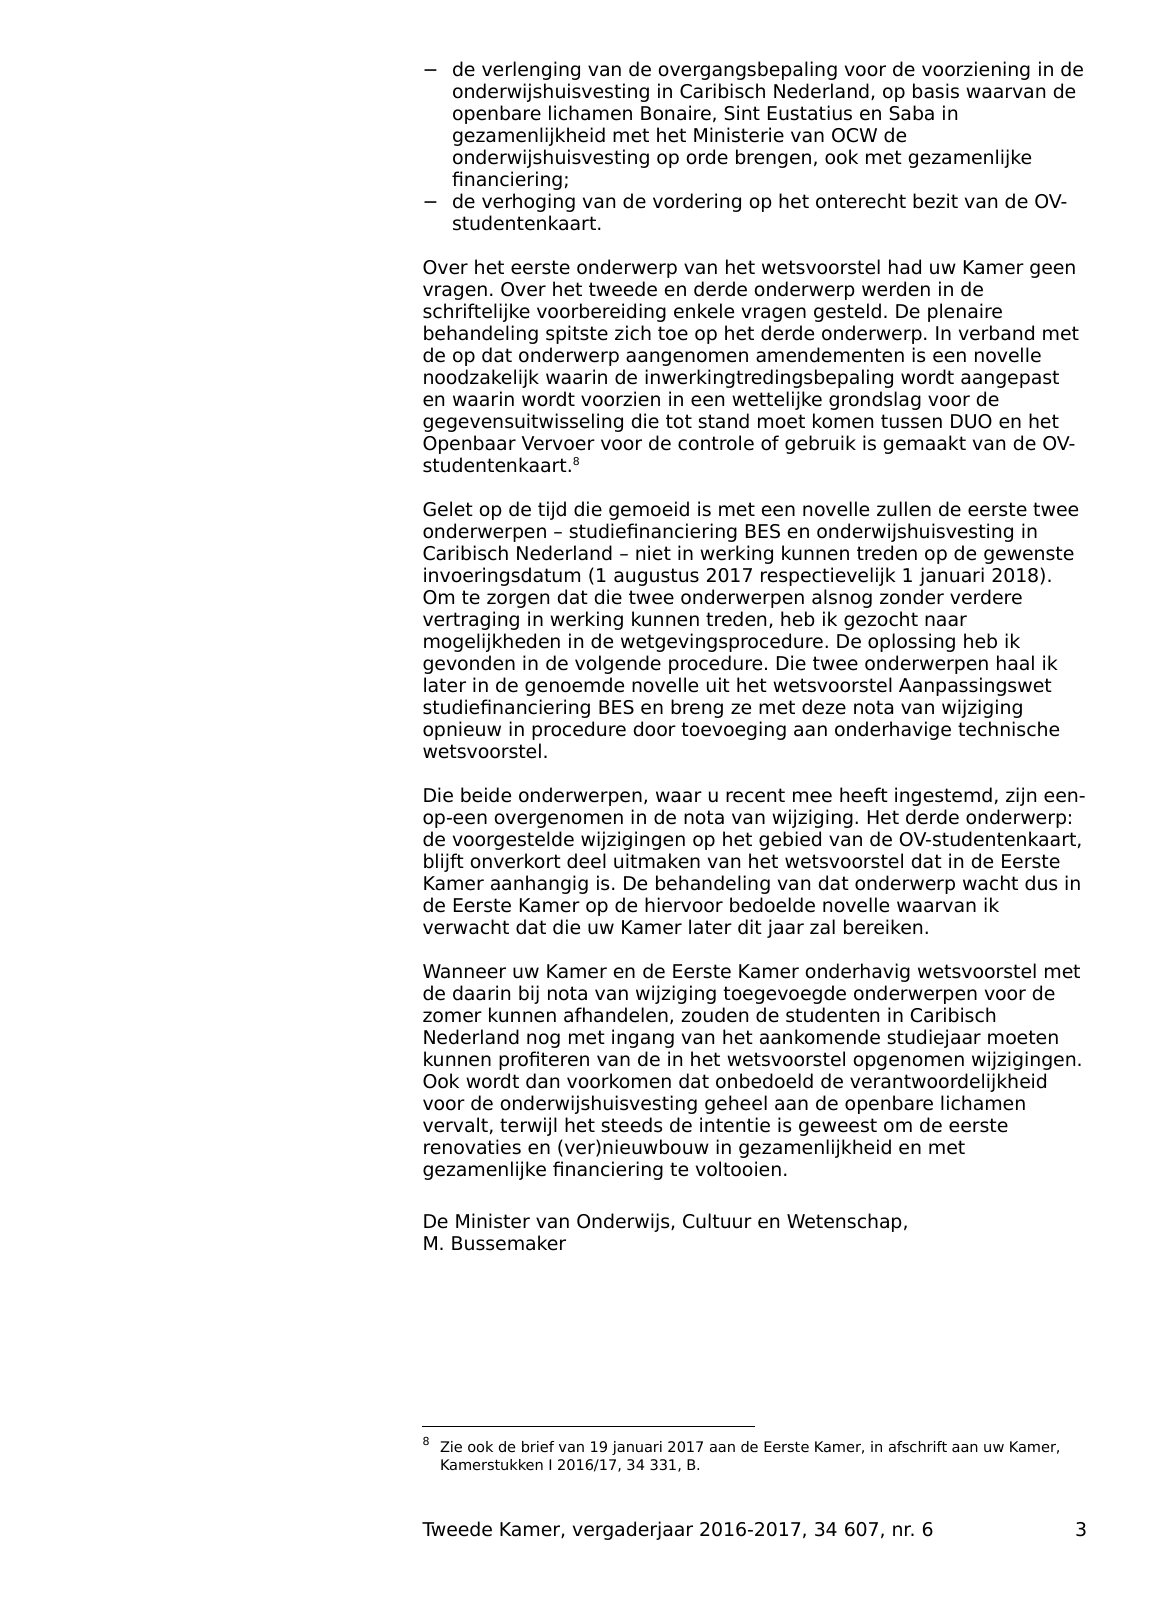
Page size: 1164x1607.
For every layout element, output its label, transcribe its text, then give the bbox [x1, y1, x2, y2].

text De Minister van Onderwijs, Cultuur en Wetenschap, M. Bussemaker [422, 1211, 1087, 1255]
text Gelet op de tijd die gemoeid is met een novelle zullen de eerste twee onderwerpen – studiefinanciering BES en onderwijshuisvesting in Caribisch Nederland – niet in werking kunnen treden op de gewenste invoeringsdatum (1 augustus 2017 respectievelijk 1 januari 2018). Om te zorgen dat die twee onderwerpen alsnog zonder verdere vertraging in werking kunnen treden, heb ik gezocht naar mogelijkheden in de wetgevingsprocedure. De oplossing heb ik gevonden in de volgende procedure. Die twee onderwerpen haal ik later in de genoemde novelle uit het wetsvoorstel Aanpassingswet studiefinanciering BES en breng ze met deze nota van wijziging opnieuw in procedure door toevoeging aan onderhavige technische wetsvoorstel. [422, 499, 1087, 763]
text Over het eerste onderwerp van het wetsvoorstel had uw Kamer geen vragen. Over het tweede en derde onderwerp werden in de schriftelijke voorbereiding enkele vragen gesteld. De plenaire behandeling spitste zich toe op het derde onderwerp. In verband met de op dat onderwerp aangenomen amendementen is een novelle noodzakelijk waarin de inwerkingtredingsbepaling wordt aangepast en waarin wordt voorzien in een wettelijke grondslag voor de gegevensuitwisseling die tot stand moet komen tussen DUO en het Openbaar Vervoer voor de controle of gebruik is gemaakt van de OV-studentenkaart. [422, 257, 1087, 477]
text − de verlenging van de overgangsbepaling voor de voorziening in de onderwijshuisvesting in Caribisch Nederland, op basis waarvan de openbare lichamen Bonaire, Sint Eustatius en Saba in gezamenlijkheid met het Ministerie van OCW de onderwijshuisvesting op orde brengen, ook met gezamenlijke financiering; [422, 59, 1087, 191]
text − de verhoging van de vordering op het onterecht bezit van de OV-studentenkaart. [422, 191, 1087, 235]
text Wanneer uw Kamer en de Eerste Kamer onderhavig wetsvoorstel met de daarin bij nota van wijziging toegevoegde onderwerpen voor de zomer kunnen afhandelen, zouden de studenten in Caribisch Nederland nog met ingang van het aankomende studiejaar moeten kunnen profiteren van de in het wetsvoorstel opgenomen wijzigingen. Ook wordt dan voorkomen dat onbedoeld de verantwoordelijkheid voor de onderwijshuisvesting geheel aan de openbare lichamen vervalt, terwijl het steeds de intentie is geweest om de eerste renovaties en (ver)nieuwbouw in gezamenlijkheid en met gezamenlijke financiering te voltooien. [422, 961, 1087, 1181]
text Zie ook de brief van 19 januari 2017 aan de Eerste Kamer, in afschrift aan uw Kamer, Kamerstukken I 2016/17, 34 331, B. [422, 1435, 1087, 1474]
text Die beide onderwerpen, waar u recent mee heeft ingestemd, zijn een-op-een overgenomen in de nota van wijziging. Het derde onderwerp: de voorgestelde wijzigingen op het gebied van de OV-studentenkaart, blijft onverkort deel uitmaken van het wetsvoorstel dat in de Eerste Kamer aanhangig is. De behandeling van dat onderwerp wacht dus in de Eerste Kamer op de hiervoor bedoelde novelle waarvan ik verwacht dat die uw Kamer later dit jaar zal bereiken. [422, 785, 1087, 939]
